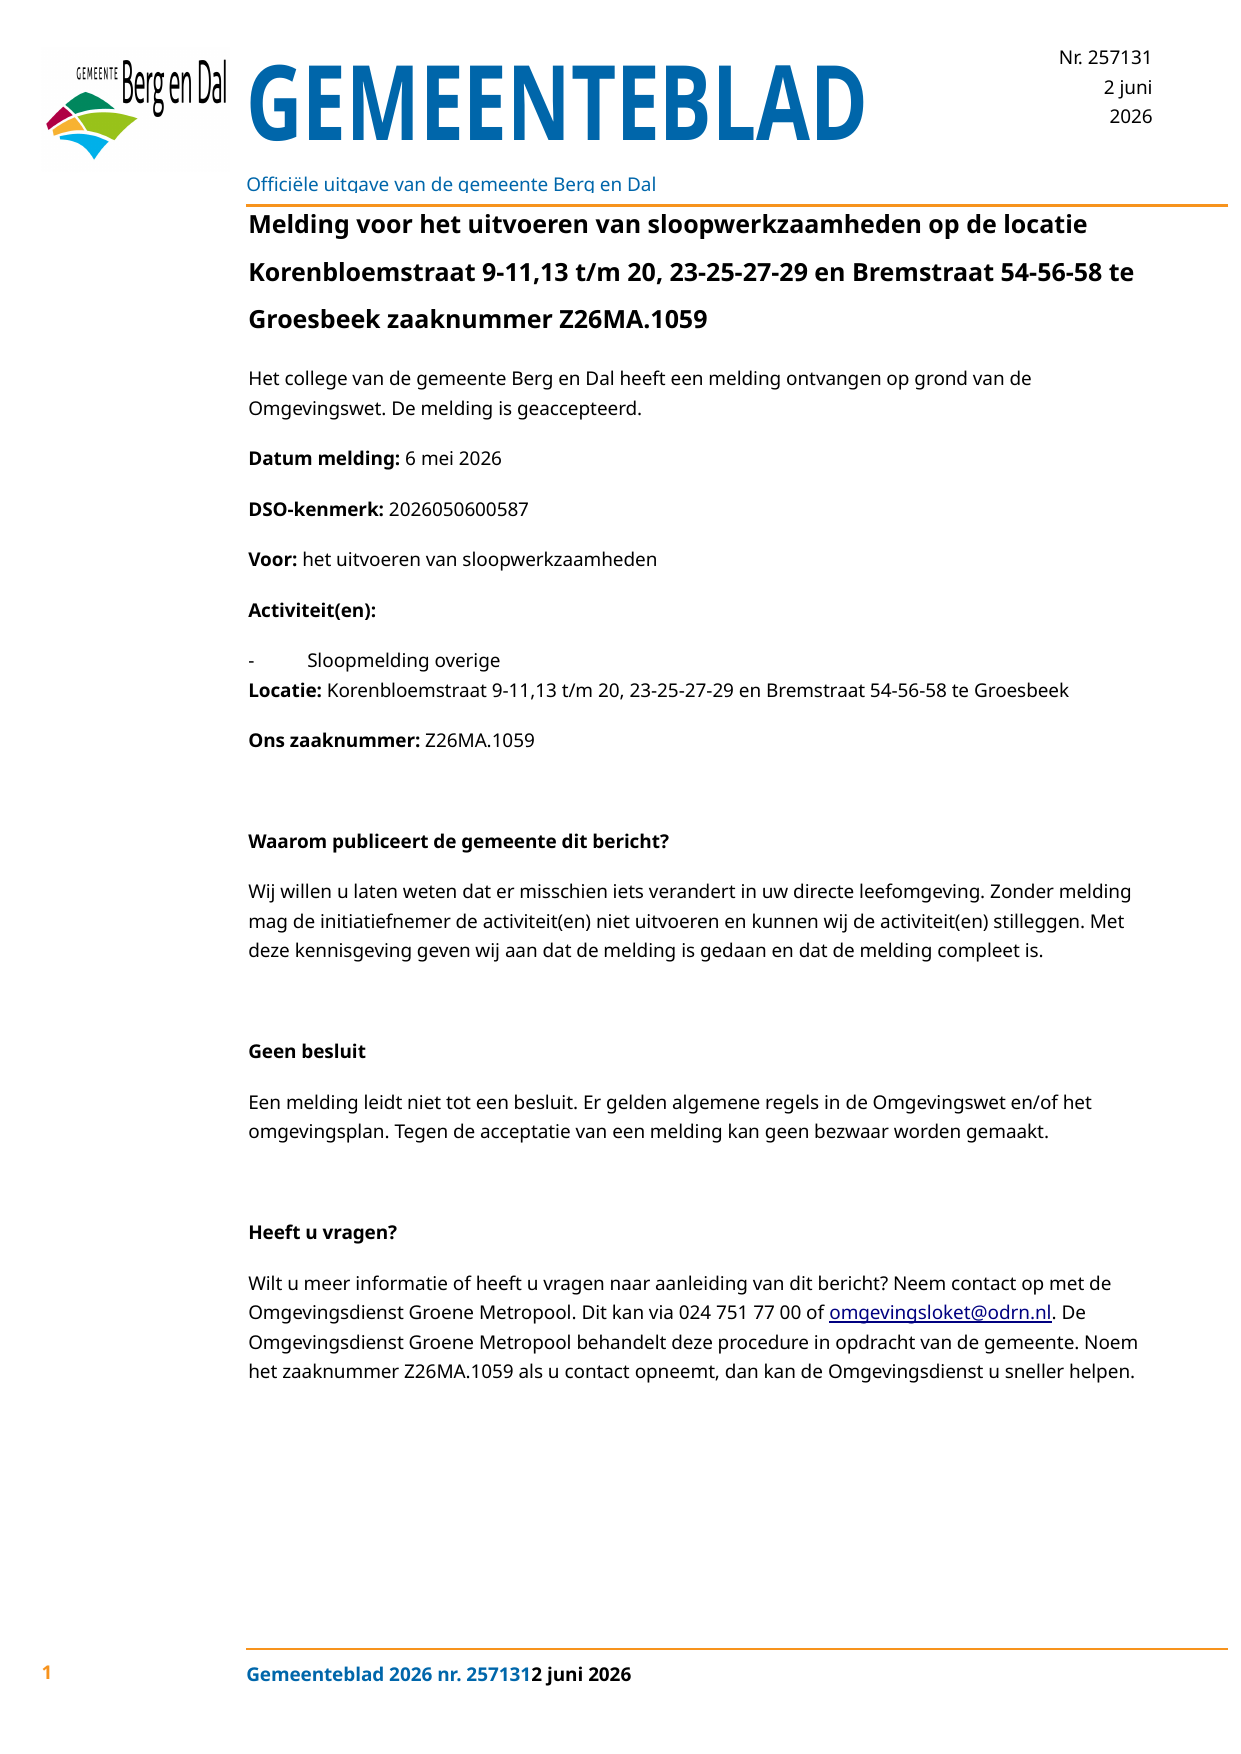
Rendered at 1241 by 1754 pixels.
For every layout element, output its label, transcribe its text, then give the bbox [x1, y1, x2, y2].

text Het college van de gemeente Berg en Dal heeft een melding ontvangen op grond van de Omgevingswet. De melding is geaccepteerd. [248, 366, 1152, 421]
text Melding voor het uitvoeren van sloopwerkzaamheden op de locatie Korenbloemstraat 9-11,13 t/m 20, 23-25-27-29 en Bremstraat 54-56-58 te Groesbeek zaaknummer Z26MA.1059 [248, 207, 1152, 336]
text Waarom publiceert de gemeente dit bericht? [248, 828, 1152, 854]
text Geen besluit [248, 1038, 1152, 1064]
picture [41, 47, 231, 172]
text Heeft u vragen? [248, 1219, 1152, 1245]
text Een melding leidt niet tot een besluit. Er gelden algemene regels in de Omgevingswet en/of het omgevingsplan. Tegen de acceptatie van een melding kan geen bezwaar worden gemaakt. [248, 1089, 1152, 1144]
text Wij willen u laten weten dat er misschien iets verandert in uw directe leefomgeving. Zonder melding mag de initiatiefnemer de activiteit(en) niet uitvoeren en kunnen wij de activiteit(en) stilleggen. Met deze kennisgeving geven wij aan dat de melding is gedaan en dat de melding compleet is. [248, 878, 1152, 963]
text Ons zaaknummer: Z26MA.1059 [248, 727, 1152, 753]
text DSO-kenmerk: 2026050600587 [248, 496, 1152, 522]
text Voor: het uitvoeren van sloopwerkzaamheden [248, 546, 1152, 572]
text Wilt u meer informatie of heeft u vragen naar aanleiding van dit bericht? Neem contact op met de Omgevingsdienst Groene Metropool. Dit kan via 024 751 77 00 of omgevingsloket@odrn.nl. De Omgevingsdienst Groene Metropool behandelt deze procedure in opdracht van de gemeente. Noem het zaaknummer Z26MA.1059 als u contact opneemt, dan kan de Omgevingsdienst u sneller helpen. [248, 1270, 1152, 1384]
text Locatie: Korenbloemstraat 9-11,13 t/m 20, 23-25-27-29 en Bremstraat 54-56-58 te Groesbeek [248, 677, 1152, 702]
text Activiteit(en): [248, 597, 1152, 622]
text Datum melding: 6 mei 2026 [248, 446, 1152, 471]
list Sloopmelding overige [248, 647, 1152, 673]
